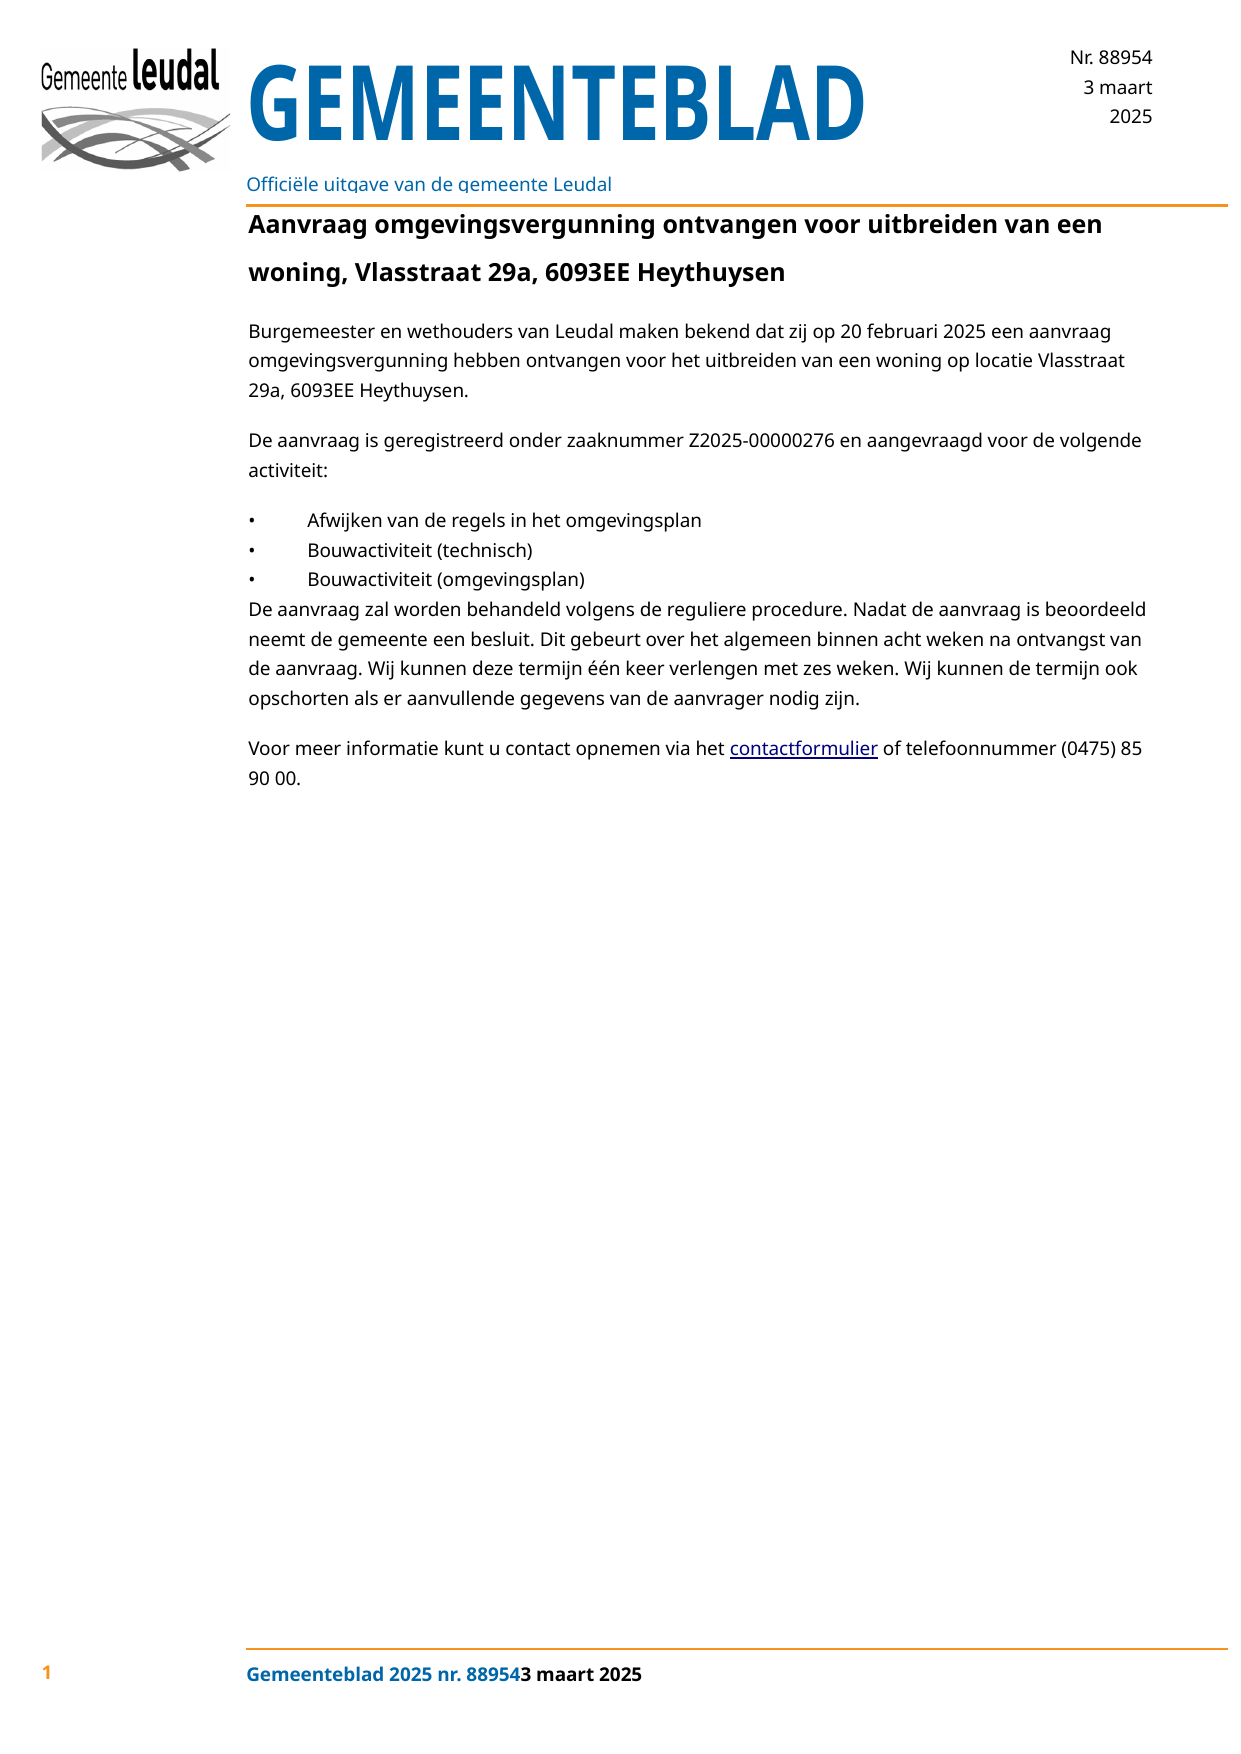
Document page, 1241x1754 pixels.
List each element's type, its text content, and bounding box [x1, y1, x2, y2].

list Afwijken van de regels in het omgevingsplan [248, 507, 1152, 533]
text De aanvraag is geregistreerd onder zaaknummer Z2025-00000276 en aangevraagd voor de volgende activiteit: [248, 427, 1152, 483]
text Burgemeester en wethouders van Leudal maken bekend dat zij op 20 februari 2025 een aanvraag omgevingsvergunning hebben ontvangen voor het uitbreiden van een woning op locatie Vlasstraat 29a, 6093EE Heythuysen. [248, 318, 1152, 403]
list Bouwactiviteit (omgevingsplan) [248, 567, 1152, 592]
list Bouwactiviteit (technisch) [248, 537, 1152, 563]
text De aanvraag zal worden behandeld volgens de reguliere procedure. Nadat de aanvraag is beoordeeld neemt de gemeente een besluit. Dit gebeurt over het algemeen binnen acht weken na ontvangst van de aanvraag. Wij kunnen deze termijn één keer verlengen met zes weken. Wij kunnen de termijn ook opschorten als er aanvullende gegevens van de aanvrager nodig zijn. [248, 596, 1152, 711]
text Aanvraag omgevingsvergunning ontvangen voor uitbreiden van een woning, Vlasstraat 29a, 6093EE Heythuysen [248, 207, 1152, 288]
picture [41, 47, 231, 172]
text Voor meer informatie kunt u contact opnemen via het contactformulier of telefoonnummer (0475) 85 90 00. [248, 735, 1152, 791]
